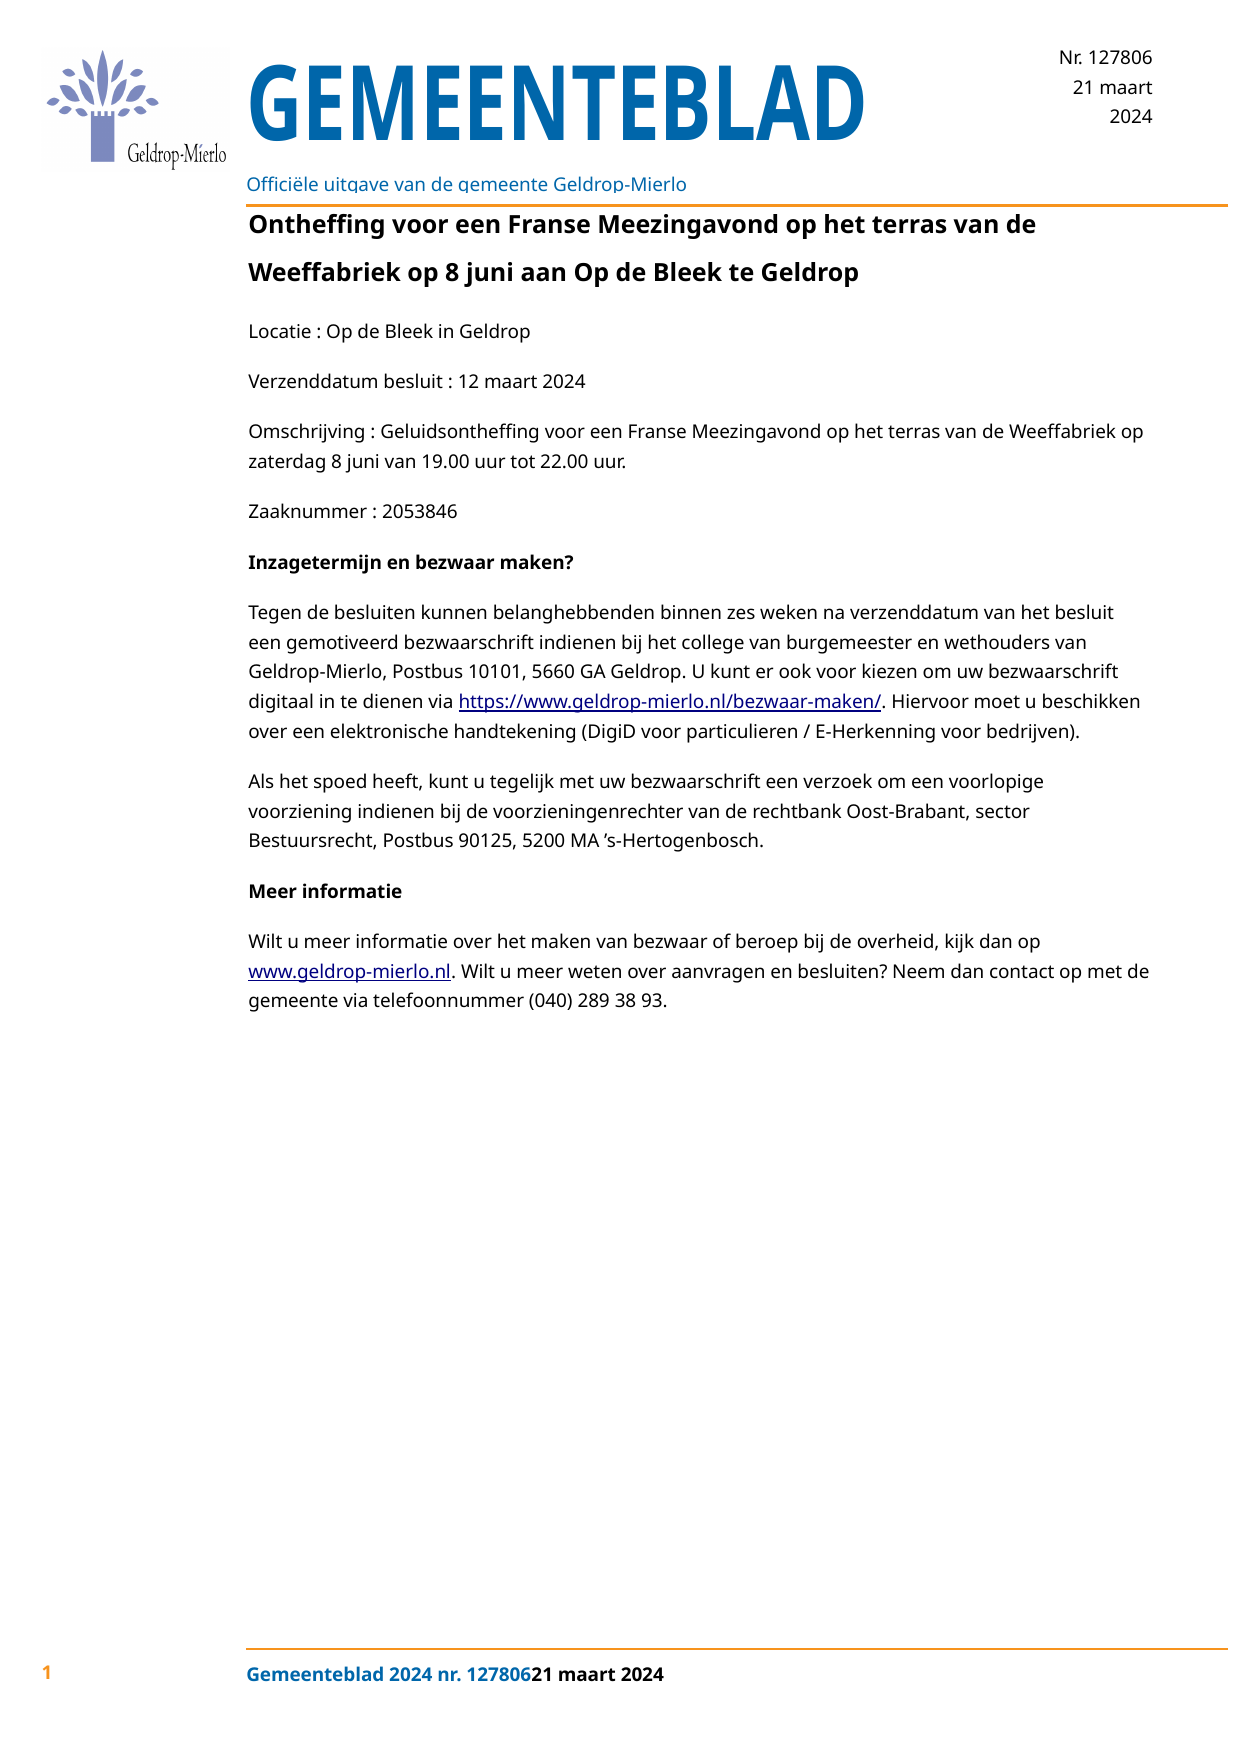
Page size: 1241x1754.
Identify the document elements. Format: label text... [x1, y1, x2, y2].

text Verzenddatum besluit : 12 maart 2024 [248, 368, 1152, 394]
text Omschrijving : Geluidsontheffing voor een Franse Meezingavond op het terras van de Weeffabriek op zaterdag 8 juni van 19.00 uur tot 22.00 uur. [248, 419, 1152, 474]
text Zaaknummer : 2053846 [248, 499, 1152, 524]
text Locatie : Op de Bleek in Geldrop [248, 318, 1152, 344]
text Tegen de besluiten kunnen belanghebbenden binnen zes weken na verzenddatum van het besluit een gemotiveerd bezwaarschrift indienen bij het college van burgemeester en wethouders van Geldrop-Mierlo, Postbus 10101, 5660 GA Geldrop. U kunt er ook voor kiezen om uw bezwaarschrift digitaal in te dienen via https://www.geldrop-mierlo.nl/bezwaar-maken/. Hiervoor moet u beschikken over een elektronische handtekening (DigiD voor particulieren / E-Herkenning voor bedrijven). [248, 599, 1152, 744]
text Inzagetermijn en bezwaar maken? [248, 549, 1152, 575]
picture [41, 47, 231, 172]
text Meer informatie [248, 878, 1152, 904]
text Als het spoed heeft, kunt u tegelijk met uw bezwaarschrift een verzoek om een voorlopige voorziening indienen bij de voorzieningenrechter van de rechtbank Oost-Brabant, sector Bestuursrecht, Postbus 90125, 5200 MA ’s-Hertogenbosch. [248, 768, 1152, 853]
text Ontheffing voor een Franse Meezingavond op het terras van de Weeffabriek op 8 juni aan Op de Bleek te Geldrop [248, 207, 1152, 288]
text Wilt u meer informatie over het maken van bezwaar of beroep bij de overheid, kijk dan op www.geldrop-mierlo.nl. Wilt u meer weten over aanvragen en besluiten? Neem dan contact op met de gemeente via telefoonnummer (040) 289 38 93. [248, 928, 1152, 1013]
